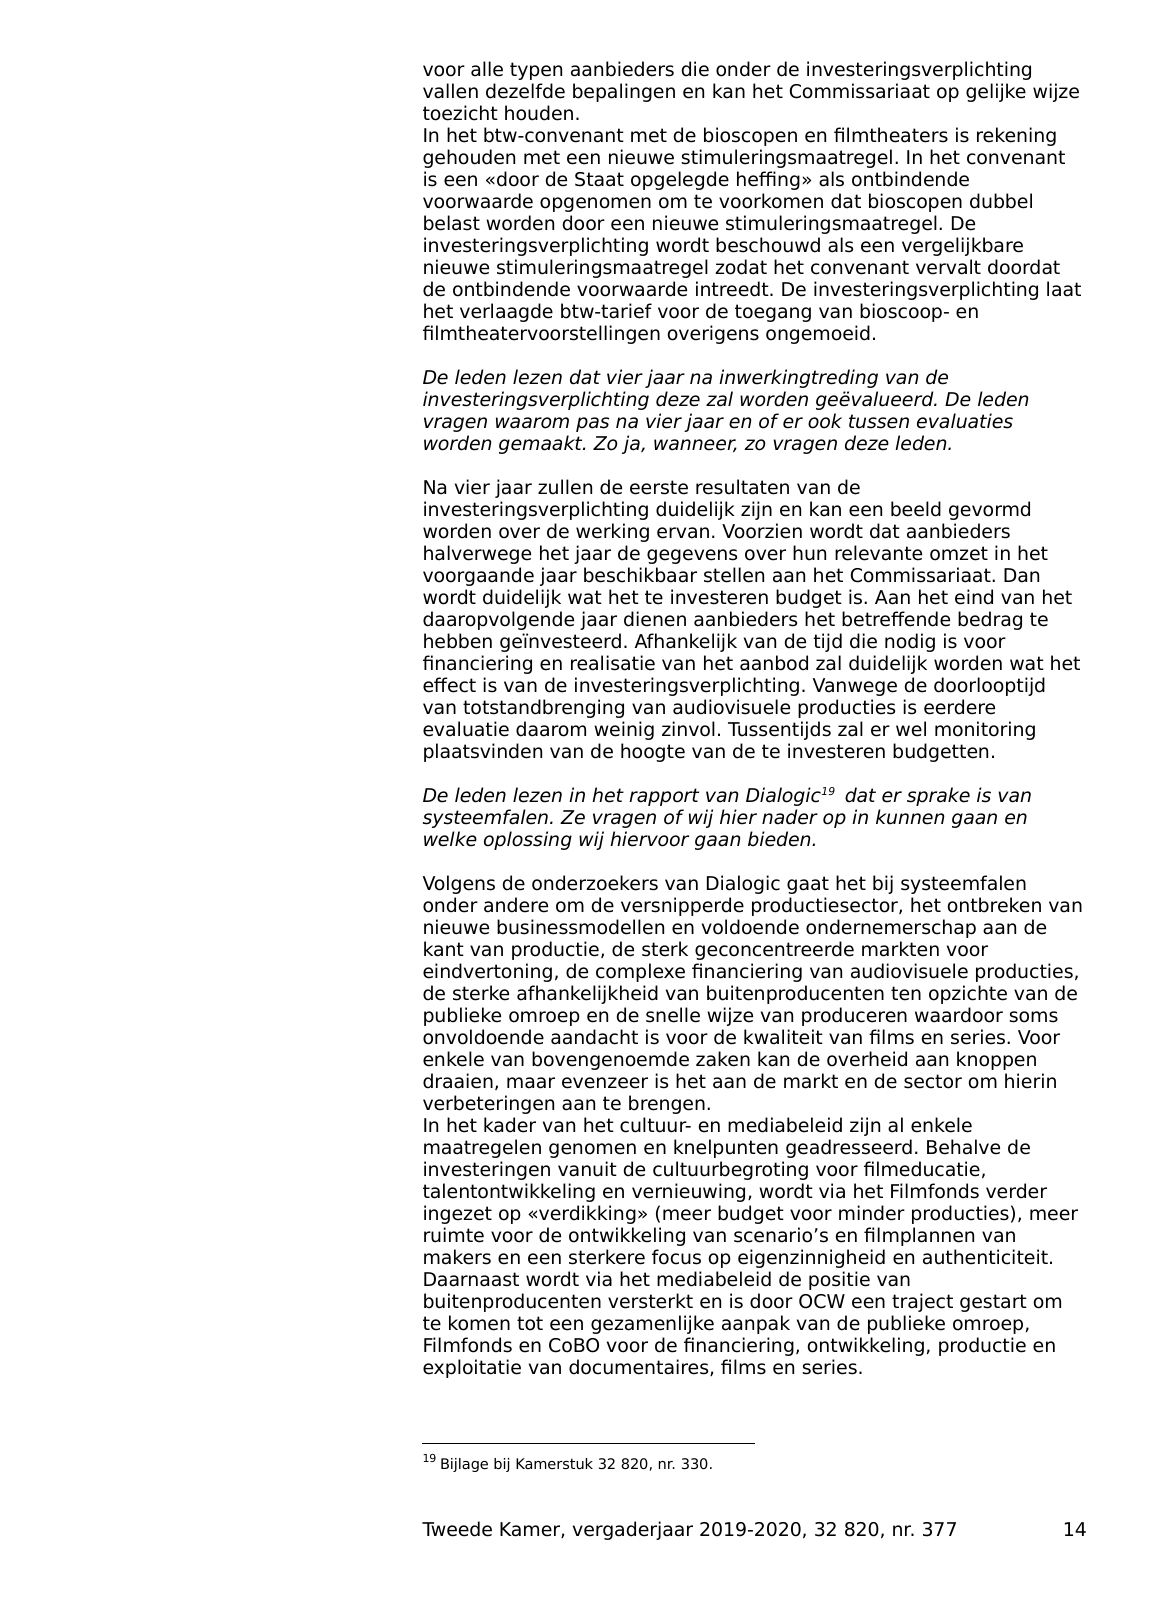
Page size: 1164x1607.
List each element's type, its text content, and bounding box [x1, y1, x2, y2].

text Na vier jaar zullen de eerste resultaten van de investeringsverplichting duidelijk zijn en kan een beeld gevormd worden over de werking ervan. Voorzien wordt dat aanbieders halverwege het jaar de gegevens over hun relevante omzet in het voorgaande jaar beschikbaar stellen aan het Commissariaat. Dan wordt duidelijk wat het te investeren budget is. Aan het eind van het daaropvolgende jaar dienen aanbieders het betreffende bedrag te hebben geïnvesteerd. Afhankelijk van de tijd die nodig is voor financiering en realisatie van het aanbod zal duidelijk worden wat het effect is van de investeringsverplichting. Vanwege de doorlooptijd van totstandbrenging van audiovisuele producties is eerdere evaluatie daarom weinig zinvol. Tussentijds zal er wel monitoring plaatsvinden van de hoogte van de te investeren budgetten. [422, 477, 1087, 763]
text De leden lezen in het rapport van Dialogic dat er sprake is van systeemfalen. Ze vragen of wij hier nader op in kunnen gaan en welke oplossing wij hiervoor gaan bieden. [422, 785, 1087, 851]
text voor alle typen aanbieders die onder de investeringsverplichting vallen dezelfde bepalingen en kan het Commissariaat op gelijke wijze toezicht houden. [422, 59, 1087, 125]
text In het btw-convenant met de bioscopen en filmtheaters is rekening gehouden met een nieuwe stimuleringsmaatregel. In het convenant is een «door de Staat opgelegde heffing» als ontbindende voorwaarde opgenomen om te voorkomen dat bioscopen dubbel belast worden door een nieuwe stimuleringsmaatregel. De investeringsverplichting wordt beschouwd als een vergelijkbare nieuwe stimuleringsmaatregel zodat het convenant vervalt doordat de ontbindende voorwaarde intreedt. De investeringsverplichting laat het verlaagde btw-tarief voor de toegang van bioscoop- en filmtheatervoorstellingen overigens ongemoeid. [422, 125, 1087, 345]
text Volgens de onderzoekers van Dialogic gaat het bij systeemfalen onder andere om de versnipperde productiesector, het ontbreken van nieuwe businessmodellen en voldoende ondernemerschap aan de kant van productie, de sterk geconcentreerde markten voor eindvertoning, de complexe financiering van audiovisuele producties, de sterke afhankelijkheid van buitenproducenten ten opzichte van de publieke omroep en de snelle wijze van produceren waardoor soms onvoldoende aandacht is voor de kwaliteit van films en series. Voor enkele van bovengenoemde zaken kan de overheid aan knoppen draaien, maar evenzeer is het aan de markt en de sector om hierin verbeteringen aan te brengen. [422, 873, 1087, 1115]
text Bijlage bij Kamerstuk 32 820, nr. 330. [422, 1452, 1087, 1474]
text De leden lezen dat vier jaar na inwerkingtreding van de investeringsverplichting deze zal worden geëvalueerd. De leden vragen waarom pas na vier jaar en of er ook tussen evaluaties worden gemaakt. Zo ja, wanneer, zo vragen deze leden. [422, 367, 1087, 455]
text In het kader van het cultuur- en mediabeleid zijn al enkele maatregelen genomen en knelpunten geadresseerd. Behalve de investeringen vanuit de cultuurbegroting voor filmeducatie, talentontwikkeling en vernieuwing, wordt via het Filmfonds verder ingezet op «verdikking» (meer budget voor minder producties), meer ruimte voor de ontwikkeling van scenario’s en filmplannen van makers en een sterkere focus op eigenzinnigheid en authenticiteit. Daarnaast wordt via het mediabeleid de positie van buitenproducenten versterkt en is door OCW een traject gestart om te komen tot een gezamenlijke aanpak van de publieke omroep, Filmfonds en CoBO voor de financiering, ontwikkeling, productie en exploitatie van documentaires, films en series. [422, 1115, 1087, 1379]
